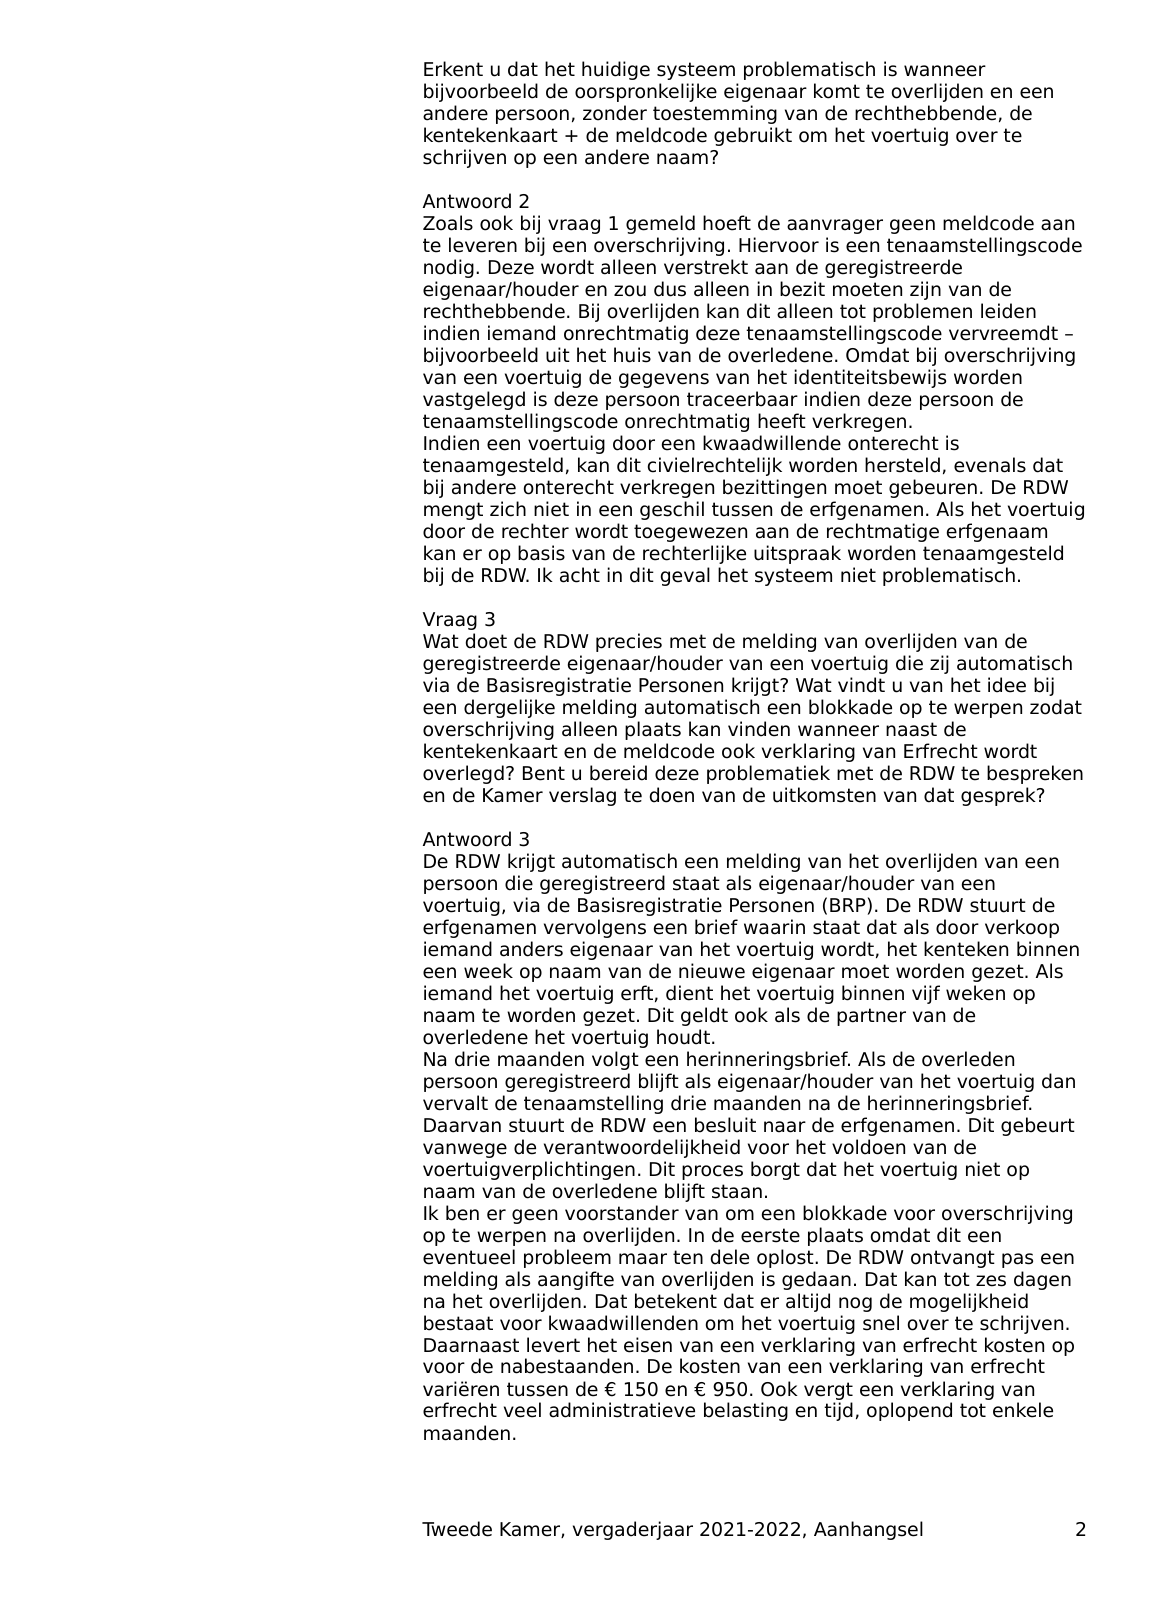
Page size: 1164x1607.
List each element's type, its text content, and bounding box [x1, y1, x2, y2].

text De RDW krijgt automatisch een melding van het overlijden van een persoon die geregistreerd staat als eigenaar/houder van een voertuig, via de Basisregistratie Personen (BRP). De RDW stuurt de erfgenamen vervolgens een brief waarin staat dat als door verkoop iemand anders eigenaar van het voertuig wordt, het kenteken binnen een week op naam van de nieuwe eigenaar moet worden gezet. Als iemand het voertuig erft, dient het voertuig binnen vijf weken op naam te worden gezet. Dit geldt ook als de partner van de overledene het voertuig houdt. [422, 851, 1087, 1049]
text Vraag 3 [422, 609, 1087, 631]
text Na drie maanden volgt een herinneringsbrief. Als de overleden persoon geregistreerd blijft als eigenaar/houder van het voertuig dan vervalt de tenaamstelling drie maanden na de herinneringsbrief. Daarvan stuurt de RDW een besluit naar de erfgenamen. Dit gebeurt vanwege de verantwoordelijkheid voor het voldoen van de voertuigverplichtingen. Dit proces borgt dat het voertuig niet op naam van de overledene blijft staan. [422, 1049, 1087, 1203]
text Antwoord 2 [422, 191, 1087, 213]
text Indien een voertuig door een kwaadwillende onterecht is tenaamgesteld, kan dit civielrechtelijk worden hersteld, evenals dat bij andere onterecht verkregen bezittingen moet gebeuren. De RDW mengt zich niet in een geschil tussen de erfgenamen. Als het voertuig door de rechter wordt toegewezen aan de rechtmatige erfgenaam kan er op basis van de rechterlijke uitspraak worden tenaamgesteld bij de RDW. Ik acht in dit geval het systeem niet problematisch. [422, 433, 1087, 587]
text Antwoord 3 [422, 829, 1087, 851]
text Wat doet de RDW precies met de melding van overlijden van de geregistreerde eigenaar/houder van een voertuig die zij automatisch via de Basisregistratie Personen krijgt? Wat vindt u van het idee bij een dergelijke melding automatisch een blokkade op te werpen zodat overschrijving alleen plaats kan vinden wanneer naast de kentekenkaart en de meldcode ook verklaring van Erfrecht wordt overlegd? Bent u bereid deze problematiek met de RDW te bespreken en de Kamer verslag te doen van de uitkomsten van dat gesprek? [422, 631, 1087, 807]
text Erkent u dat het huidige systeem problematisch is wanneer bijvoorbeeld de oorspronkelijke eigenaar komt te overlijden en een andere persoon, zonder toestemming van de rechthebbende, de kentekenkaart + de meldcode gebruikt om het voertuig over te schrijven op een andere naam? [422, 59, 1087, 169]
text Zoals ook bij vraag 1 gemeld hoeft de aanvrager geen meldcode aan te leveren bij een overschrijving. Hiervoor is een tenaamstellingscode nodig. Deze wordt alleen verstrekt aan de geregistreerde eigenaar/houder en zou dus alleen in bezit moeten zijn van de rechthebbende. Bij overlijden kan dit alleen tot problemen leiden indien iemand onrechtmatig deze tenaamstellingscode vervreemdt – bijvoorbeeld uit het huis van de overledene. Omdat bij overschrijving van een voertuig de gegevens van het identiteitsbewijs worden vastgelegd is deze persoon traceerbaar indien deze persoon de tenaamstellingscode onrechtmatig heeft verkregen. [422, 213, 1087, 433]
text Ik ben er geen voorstander van om een blokkade voor overschrijving op te werpen na overlijden. In de eerste plaats omdat dit een eventueel probleem maar ten dele oplost. De RDW ontvangt pas een melding als aangifte van overlijden is gedaan. Dat kan tot zes dagen na het overlijden. Dat betekent dat er altijd nog de mogelijkheid bestaat voor kwaadwillenden om het voertuig snel over te schrijven. Daarnaast levert het eisen van een verklaring van erfrecht kosten op voor de nabestaanden. De kosten van een verklaring van erfrecht variëren tussen de € 150 en € 950. Ook vergt een verklaring van erfrecht veel administratieve belasting en tijd, oplopend tot enkele maanden. [422, 1203, 1087, 1444]
